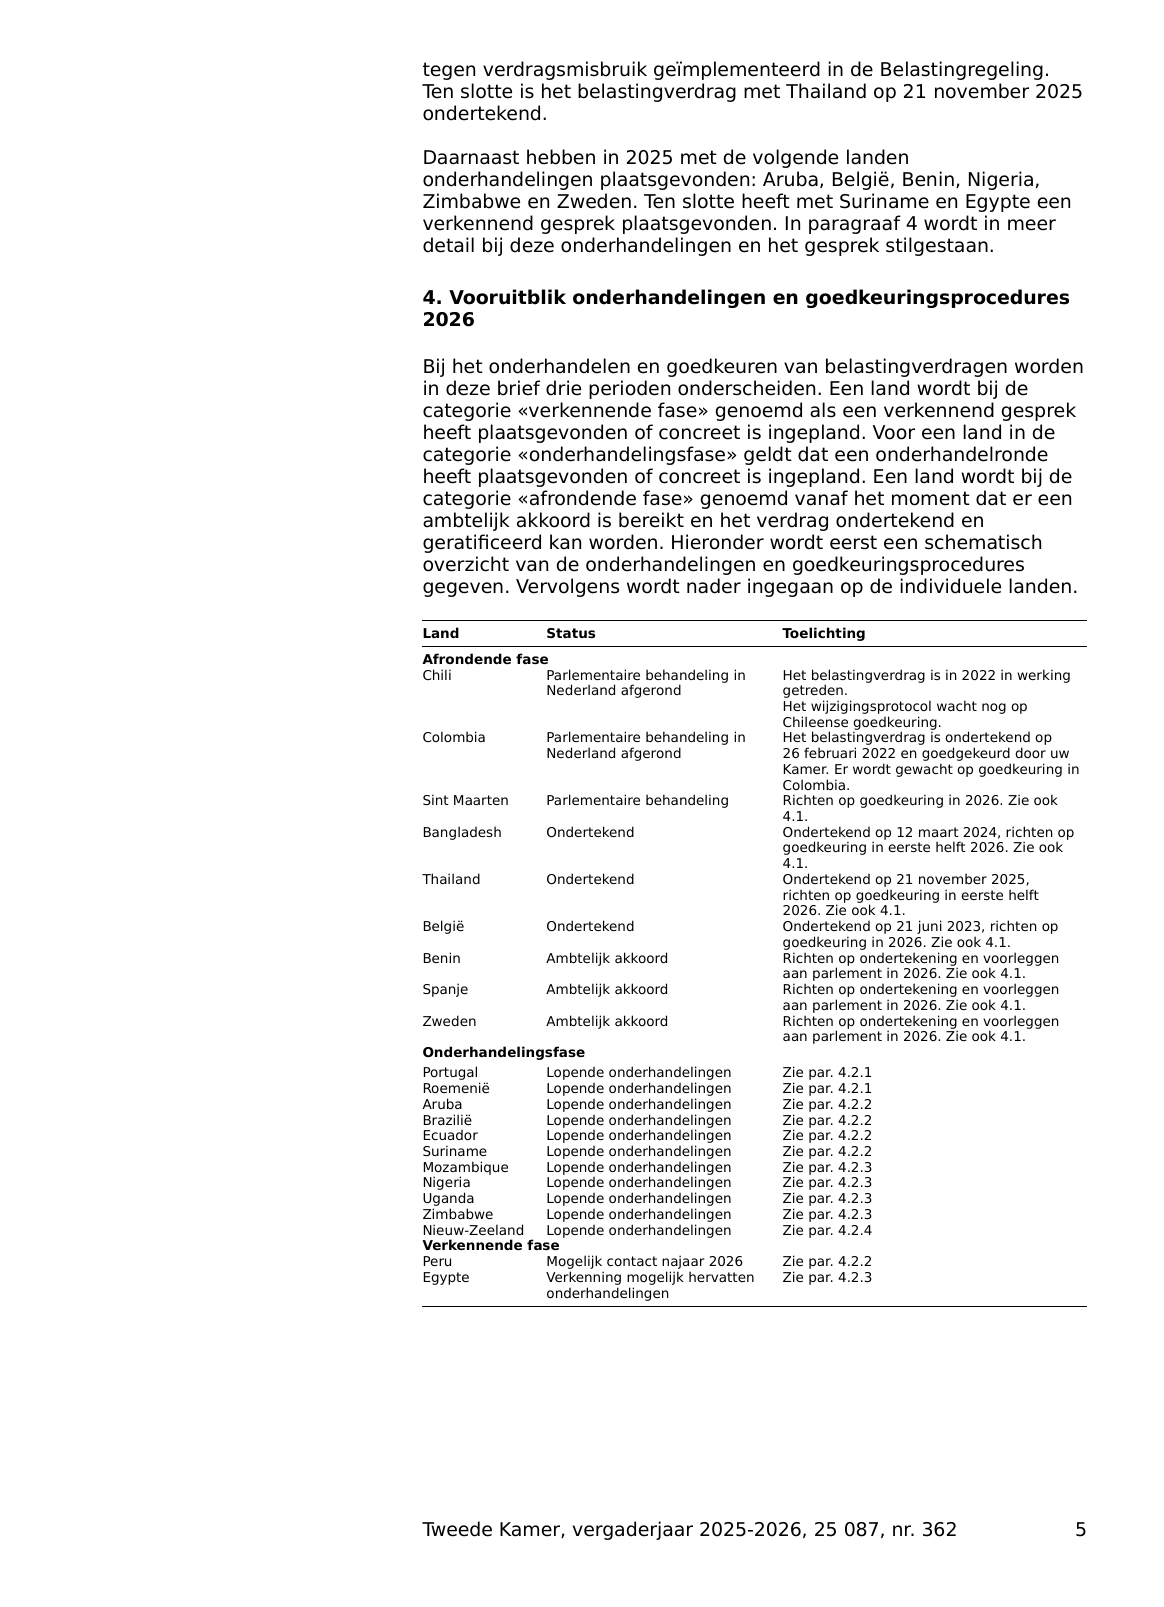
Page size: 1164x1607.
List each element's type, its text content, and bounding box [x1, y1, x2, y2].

table_cell Zie par. 4.2.4 [777, 1223, 1087, 1238]
table_cell Zie par. 4.2.3 [777, 1270, 1087, 1306]
table_cell Suriname [422, 1144, 540, 1159]
table_cell Lopende onderhandelingen [540, 1144, 777, 1159]
text Daarnaast hebben in 2025 met de volgende landen onderhandelingen plaatsgevonden: Aruba, België, Benin, Nigeria, Zimbabwe en Zweden. Ten slotte heeft met Suriname en Egypte een verkennend gesprek plaatsgevonden. In paragraaf 4 wordt in meer detail bij deze onderhandelingen en het gesprek stilgestaan. [422, 147, 1087, 257]
table_cell Ondertekend op 21 november 2025, richten op goedkeuring in eerste helft 2026. Zie ook 4.1. [777, 872, 1087, 919]
table_cell Thailand [422, 872, 540, 919]
table_cell Peru [422, 1254, 540, 1270]
table_cell Zweden [422, 1013, 540, 1045]
table_cell Zie par. 4.2.3 [777, 1175, 1087, 1191]
table_cell Aruba [422, 1097, 540, 1112]
table_cell Zie par. 4.2.2 [777, 1097, 1087, 1112]
table_cell Mogelijk contact najaar 2026 [540, 1254, 777, 1270]
table_cell Verkennende fase [422, 1238, 1087, 1254]
table_cell Verkenning mogelijk hervatten onderhandelingen [540, 1270, 777, 1306]
table_cell Zie par. 4.2.1 [777, 1061, 1087, 1081]
table_cell Nigeria [422, 1175, 540, 1191]
table_cell Afrondende fase [422, 647, 1087, 667]
table_cell Benin [422, 950, 540, 982]
table_header Status [540, 621, 777, 646]
table_cell Parlementaire behandeling [540, 793, 777, 824]
table_cell Richten op ondertekening en voorleggen aan parlement in 2026. Zie ook 4.1. [777, 950, 1087, 982]
table_cell Ondertekend op 12 maart 2024, richten op goedkeuring in eerste helft 2026. Zie ook 4.1. [777, 825, 1087, 872]
table_cell Spanje [422, 982, 540, 1013]
table_cell Egypte [422, 1270, 540, 1306]
table_cell Richten op ondertekening en voorleggen aan parlement in 2026. Zie ook 4.1. [777, 1013, 1087, 1045]
table_cell Lopende onderhandelingen [540, 1113, 777, 1128]
table_cell Colombia [422, 730, 540, 793]
table_cell Onderhandelingsfase [422, 1045, 1087, 1061]
table_cell Lopende onderhandelingen [540, 1081, 777, 1097]
table_cell Ondertekend [540, 919, 777, 950]
table_cell België [422, 919, 540, 950]
table_cell Lopende onderhandelingen [540, 1097, 777, 1112]
table_cell Lopende onderhandelingen [540, 1207, 777, 1222]
text Bij het onderhandelen en goedkeuren van belastingverdragen worden in deze brief drie perioden onderscheiden. Een land wordt bij de categorie «verkennende fase» genoemd als een verkennend gesprek heeft plaatsgevonden of concreet is ingepland. Voor een land in de categorie «onderhandelingsfase» geldt dat een onderhandelronde heeft plaatsgevonden of concreet is ingepland. Een land wordt bij de categorie «afrondende fase» genoemd vanaf het moment dat er een ambtelijk akkoord is bereikt en het verdrag ondertekend en geratificeerd kan worden. Hieronder wordt eerst een schematisch overzicht van de onderhandelingen en goedkeuringsprocedures gegeven. Vervolgens wordt nader ingegaan op de individuele landen. [422, 356, 1087, 598]
table_cell Zie par. 4.2.2 [777, 1113, 1087, 1128]
table_header Land [422, 621, 540, 646]
table_cell Zie par. 4.2.2 [777, 1128, 1087, 1144]
table_cell Lopende onderhandelingen [540, 1175, 777, 1191]
table_cell Ondertekend [540, 825, 777, 872]
subtitle 4. Vooruitblik onderhandelingen en goedkeuringsprocedures 2026 [422, 287, 1087, 331]
table_cell Chili [422, 667, 540, 730]
table_cell Lopende onderhandelingen [540, 1061, 777, 1081]
table_cell Ondertekend [540, 872, 777, 919]
table_cell Zie par. 4.2.2 [777, 1144, 1087, 1159]
table_cell Zie par. 4.2.3 [777, 1207, 1087, 1222]
table_cell Nieuw-Zeeland [422, 1223, 540, 1238]
table_cell Mozambique [422, 1160, 540, 1175]
table_cell Zie par. 4.2.1 [777, 1081, 1087, 1097]
table_cell Richten op goedkeuring in 2026. Zie ook 4.1. [777, 793, 1087, 824]
table_cell Zie par. 4.2.3 [777, 1160, 1087, 1175]
table_cell Bangladesh [422, 825, 540, 872]
table_cell Lopende onderhandelingen [540, 1160, 777, 1175]
table_cell Roemenië [422, 1081, 540, 1097]
table_cell Parlementaire behandeling in Nederland afgerond [540, 730, 777, 793]
table_cell Lopende onderhandelingen [540, 1128, 777, 1144]
table_cell Parlementaire behandeling in Nederland afgerond [540, 667, 777, 730]
table_cell Lopende onderhandelingen [540, 1191, 777, 1207]
table_cell Zie par. 4.2.3 [777, 1191, 1087, 1207]
table_cell Het belastingverdrag is ondertekend op 26 februari 2022 en goedgekeurd door uw Kamer. Er wordt gewacht op goedkeuring in Colombia. [777, 730, 1087, 793]
table_cell Richten op ondertekening en voorleggen aan parlement in 2026. Zie ook 4.1. [777, 982, 1087, 1013]
table_cell Ambtelijk akkoord [540, 950, 777, 982]
table_header Toelichting [777, 621, 1087, 646]
table_cell Portugal [422, 1061, 540, 1081]
table_cell Ecuador [422, 1128, 540, 1144]
table_cell Het belastingverdrag is in 2022 in werking getreden. Het wijzigingsprotocol wacht nog op Chileense goedkeuring. [777, 667, 1087, 730]
table_cell Ambtelijk akkoord [540, 1013, 777, 1045]
table_cell Brazilië [422, 1113, 540, 1128]
text tegen verdragsmisbruik geïmplementeerd in de Belastingregeling. Ten slotte is het belastingverdrag met Thailand op 21 november 2025 ondertekend. [422, 59, 1087, 125]
table_cell Ambtelijk akkoord [540, 982, 777, 1013]
table_cell Uganda [422, 1191, 540, 1207]
table_cell Ondertekend op 21 juni 2023, richten op goedkeuring in 2026. Zie ook 4.1. [777, 919, 1087, 950]
table_cell Zie par. 4.2.2 [777, 1254, 1087, 1270]
table_cell Zimbabwe [422, 1207, 540, 1222]
table_cell Sint Maarten [422, 793, 540, 824]
table_cell Lopende onderhandelingen [540, 1223, 777, 1238]
